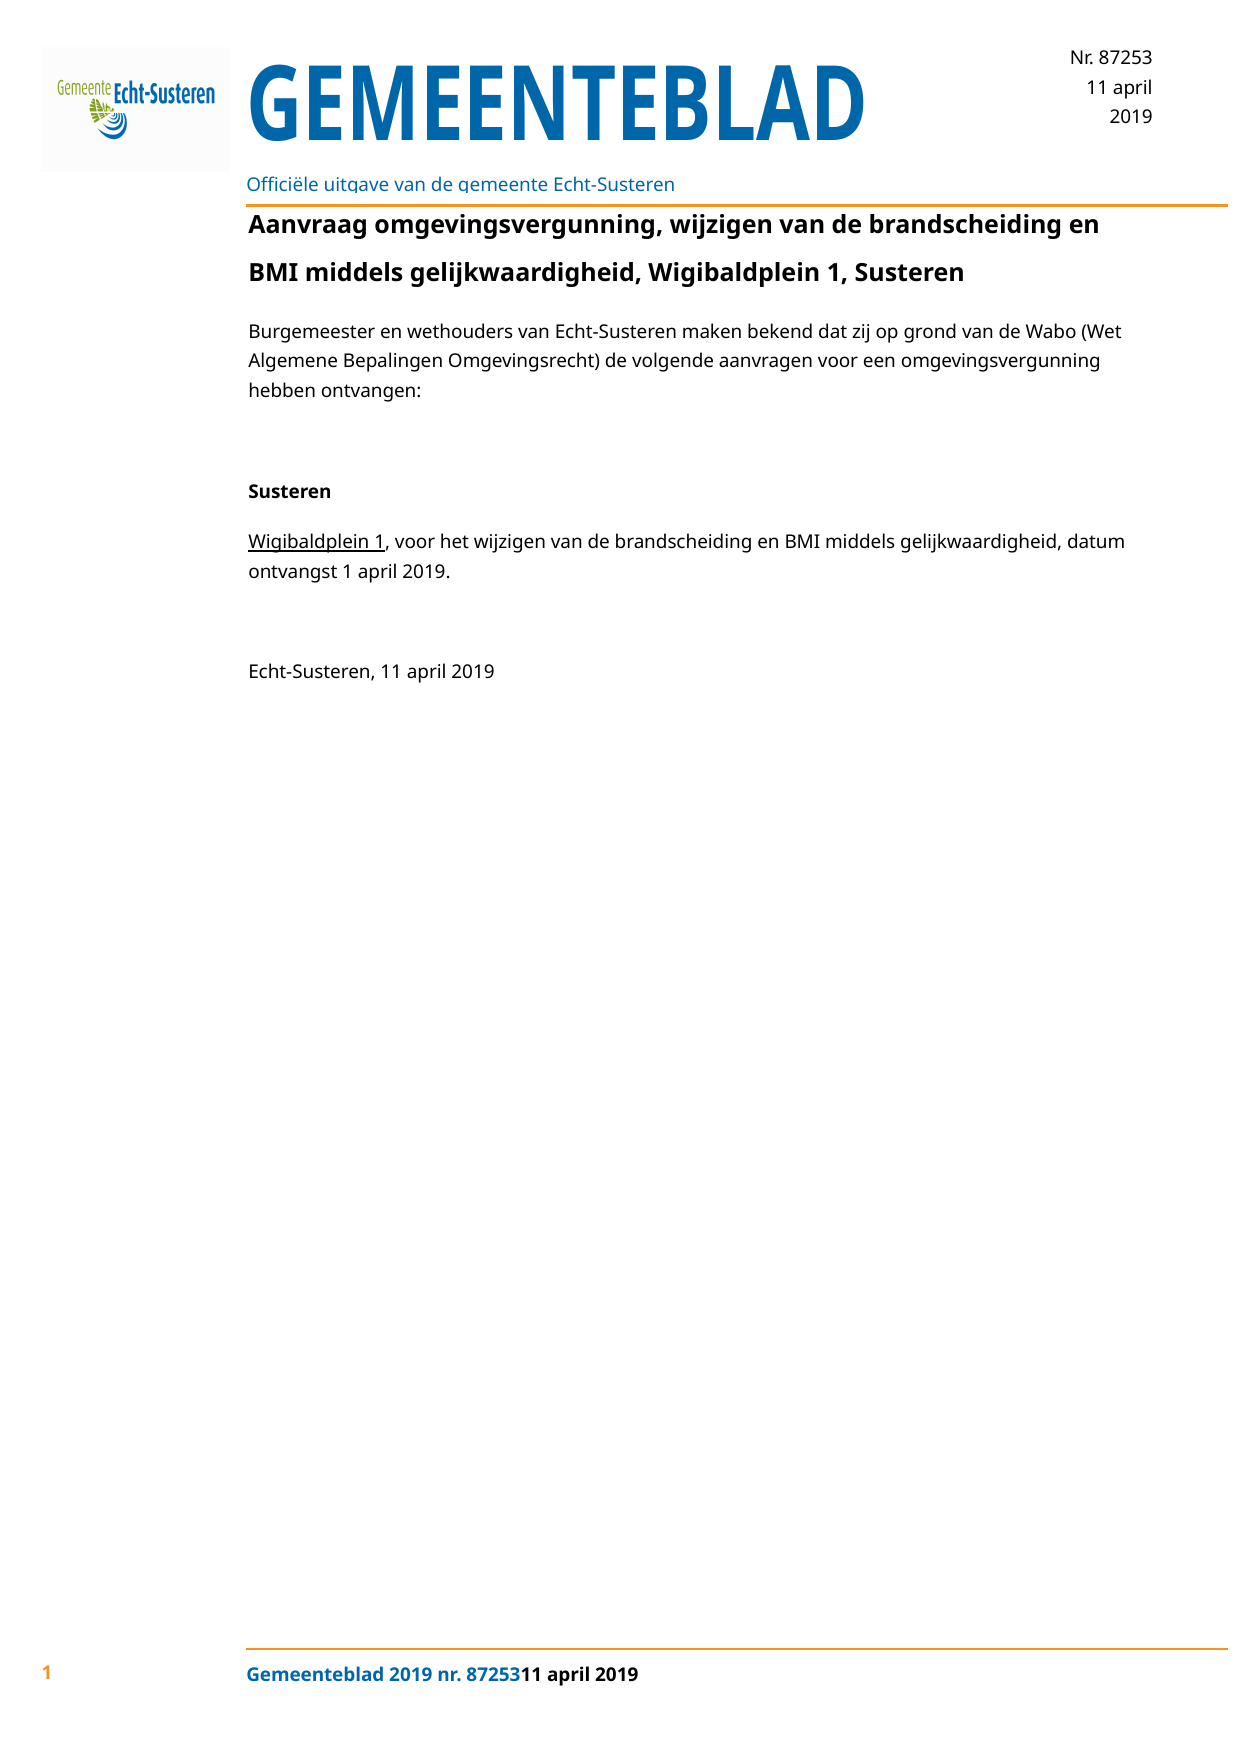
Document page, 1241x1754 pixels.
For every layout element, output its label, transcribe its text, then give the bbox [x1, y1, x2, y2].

text Wigibaldplein 1, voor het wijzigen van de brandscheiding en BMI middels gelijkwaardigheid, datum ontvangst 1 april 2019. [248, 528, 1152, 584]
text Aanvraag omgevingsvergunning, wijzigen van de brandscheiding en BMI middels gelijkwaardigheid, Wigibaldplein 1, Susteren [248, 207, 1152, 288]
text Susteren [248, 478, 1152, 504]
text Echt-Susteren, 11 april 2019 [248, 659, 1152, 684]
picture [41, 47, 231, 172]
text Burgemeester en wethouders van Echt-Susteren maken bekend dat zij op grond van de Wabo (Wet Algemene Bepalingen Omgevingsrecht) de volgende aanvragen voor een omgevingsvergunning hebben ontvangen: [248, 318, 1152, 403]
